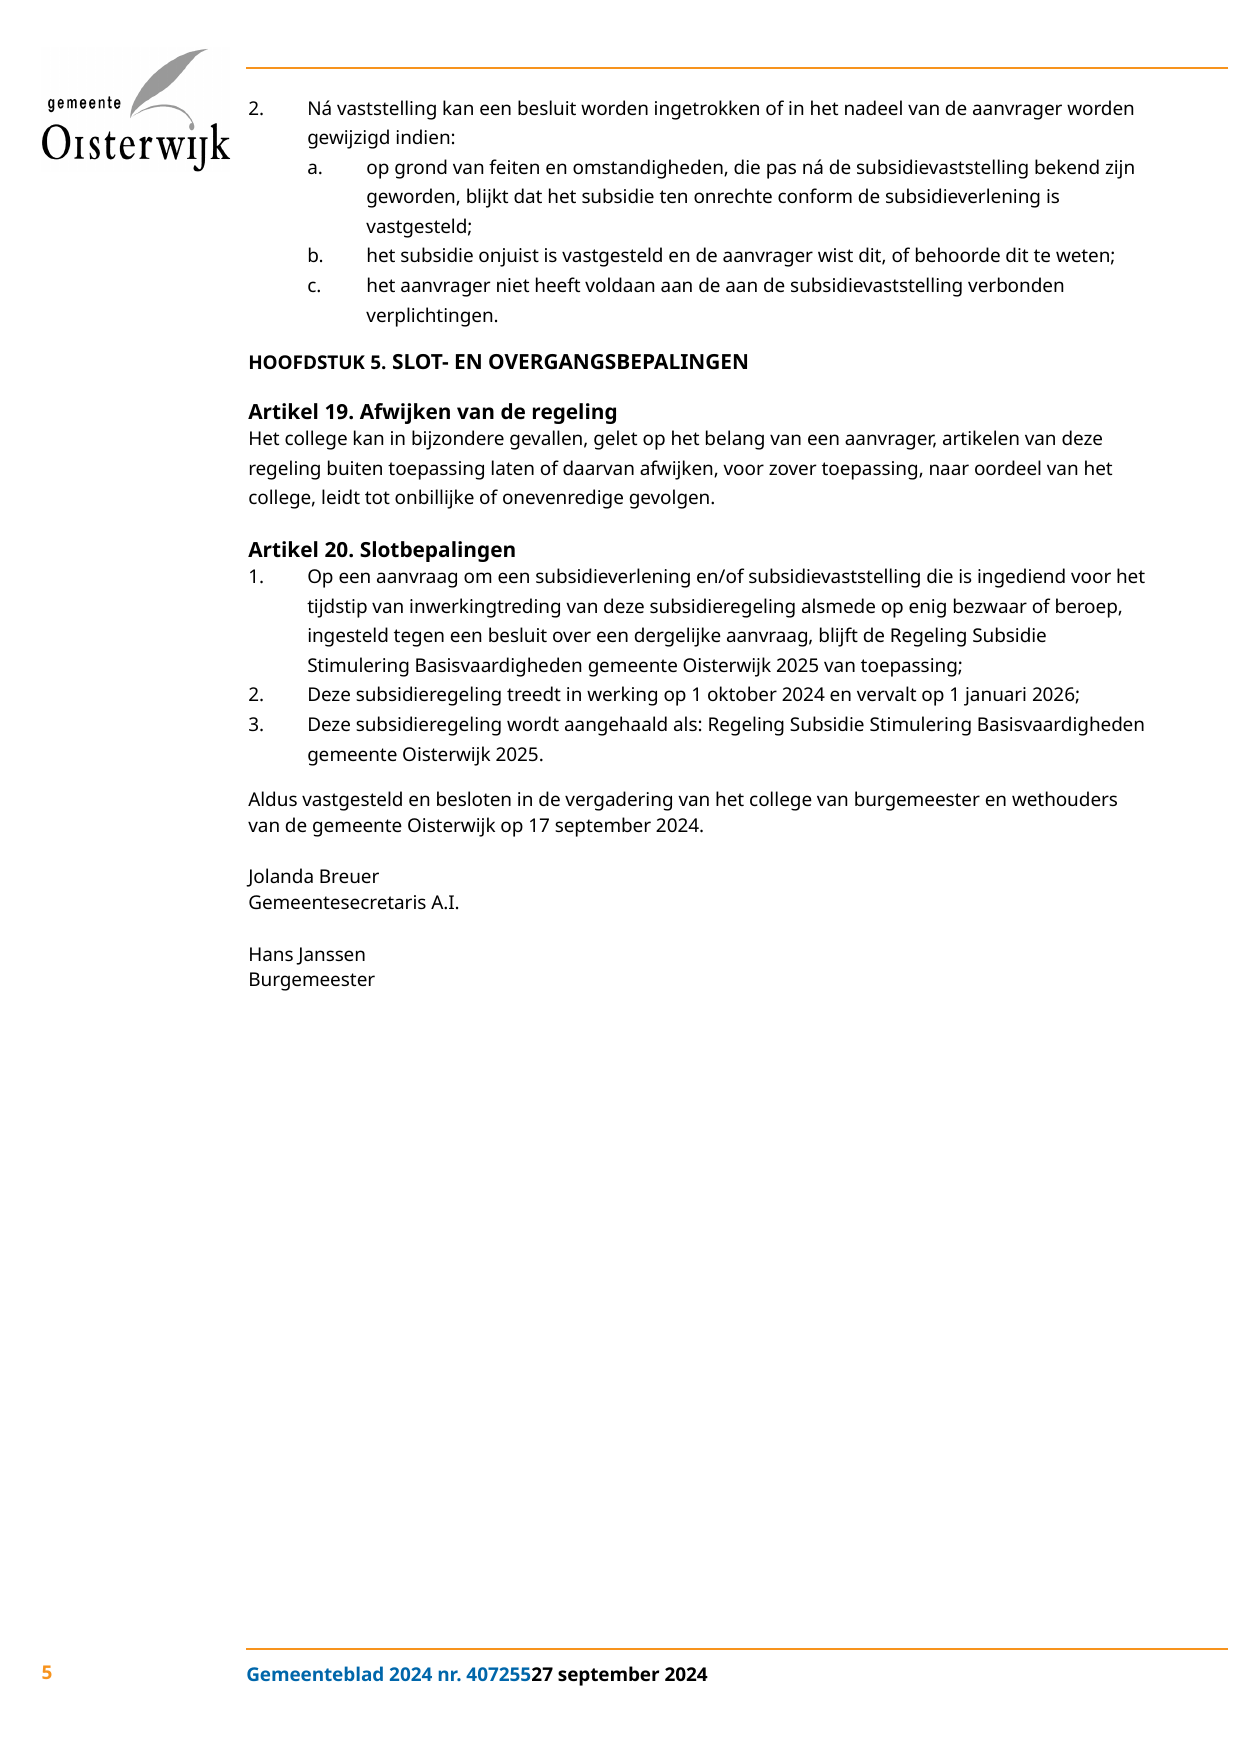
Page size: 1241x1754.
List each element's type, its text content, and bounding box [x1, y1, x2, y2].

list Deze subsidieregeling treedt in werking op 1 oktober 2024 en vervalt op 1 januari 2026; [248, 682, 1152, 707]
text Burgemeester [248, 966, 1152, 992]
text Jolanda Breuer [248, 863, 1152, 889]
text Aldus vastgesteld en besloten in de vergadering van het college van burgemeester en wethouders van de gemeente Oisterwijk op 17 september 2024. [248, 786, 1152, 838]
text Het college kan in bijzondere gevallen, gelet op het belang van een aanvrager, artikelen van deze regeling buiten toepassing laten of daarvan afwijken, voor zover toepassing, naar oordeel van het college, leidt tot onbillijke of onevenredige gevolgen. [248, 425, 1152, 510]
text Hans Janssen [248, 941, 1152, 966]
text Artikel 19. Afwijken van de regeling [248, 397, 1152, 425]
list op grond van feiten en omstandigheden, die pas ná de subsidievaststelling bekend zijn geworden, blijkt dat het subsidie ten onrechte conform de subsidieverlening is vastgesteld; [307, 154, 1152, 239]
text Gemeentesecretaris A.I. [248, 889, 1152, 915]
list Ná vaststelling kan een besluit worden ingetrokken of in het nadeel van de aanvrager worden gewijzigd indien: [248, 95, 1152, 150]
list Op een aanvraag om een subsidieverlening en/of subsidievaststelling die is ingediend voor het tijdstip van inwerkingtreding van deze subsidieregeling alsmede op enig bezwaar of beroep, ingesteld tegen een besluit over een dergelijke aanvraag, blijft de Regeling Subsidie Stimulering Basisvaardigheden gemeente Oisterwijk 2025 van toepassing; [248, 563, 1152, 678]
text HOOFDSTUK 5. SLOT- EN OVERGANGSBEPALINGEN [248, 347, 1152, 376]
list het aanvrager niet heeft voldaan aan de aan de subsidievaststelling verbonden verplichtingen. [307, 272, 1152, 328]
list het subsidie onjuist is vastgesteld en de aanvrager wist dit, of behoorde dit te weten; [307, 243, 1152, 268]
list Deze subsidieregeling wordt aangehaald als: Regeling Subsidie Stimulering Basisvaardigheden gemeente Oisterwijk 2025. [248, 711, 1152, 766]
text Artikel 20. Slotbepalingen [248, 535, 1152, 563]
picture [41, 47, 231, 172]
